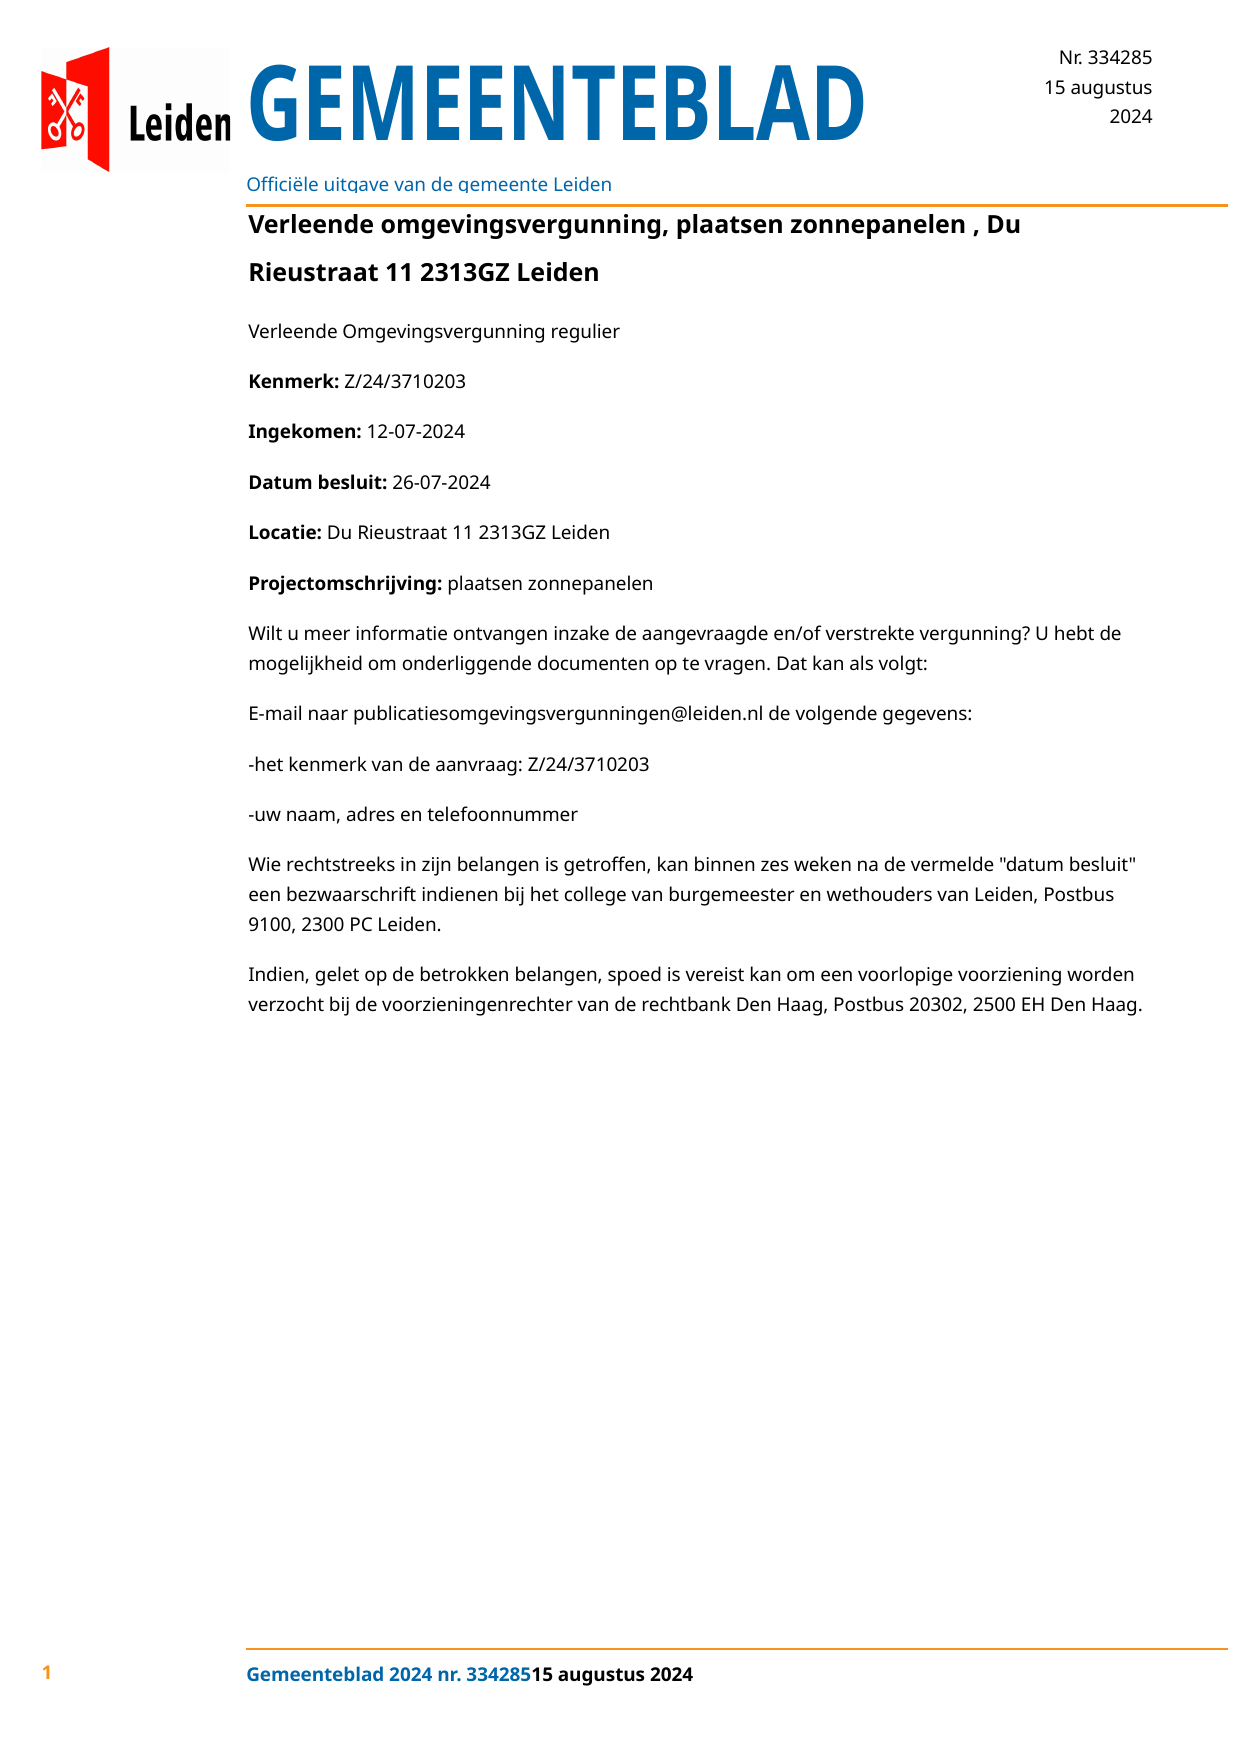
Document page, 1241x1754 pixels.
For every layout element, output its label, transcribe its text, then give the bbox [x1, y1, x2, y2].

text E-mail naar publicatiesomgevingsvergunningen@leiden.nl de volgende gegevens: [248, 700, 1152, 726]
text Verleende Omgevingsvergunning regulier [248, 318, 1152, 344]
text Kenmerk: Z/24/3710203 [248, 368, 1152, 394]
text Locatie: Du Rieustraat 11 2313GZ Leiden [248, 519, 1152, 545]
text -het kenmerk van de aanvraag: Z/24/3710203 [248, 751, 1152, 777]
text Projectomschrijving: plaatsen zonnepanelen [248, 570, 1152, 596]
picture [41, 47, 231, 172]
text Datum besluit: 26-07-2024 [248, 469, 1152, 495]
text Wie rechtstreeks in zijn belangen is getroffen, kan binnen zes weken na de vermelde "datum besluit" een bezwaarschrift indienen bij het college van burgemeester en wethouders van Leiden, Postbus 9100, 2300 PC Leiden. [248, 852, 1152, 937]
text -uw naam, adres en telefoonnummer [248, 801, 1152, 827]
text Indien, gelet op de betrokken belangen, spoed is vereist kan om een voorlopige voorziening worden verzocht bij de voorzieningenrechter van de rechtbank Den Haag, Postbus 20302, 2500 EH Den Haag. [248, 961, 1152, 1017]
text Ingekomen: 12-07-2024 [248, 419, 1152, 444]
text Verleende omgevingsvergunning, plaatsen zonnepanelen , Du Rieustraat 11 2313GZ Leiden [248, 207, 1152, 288]
text Wilt u meer informatie ontvangen inzake de aangevraagde en/of verstrekte vergunning? U hebt de mogelijkheid om onderliggende documenten op te vragen. Dat kan als volgt: [248, 620, 1152, 676]
